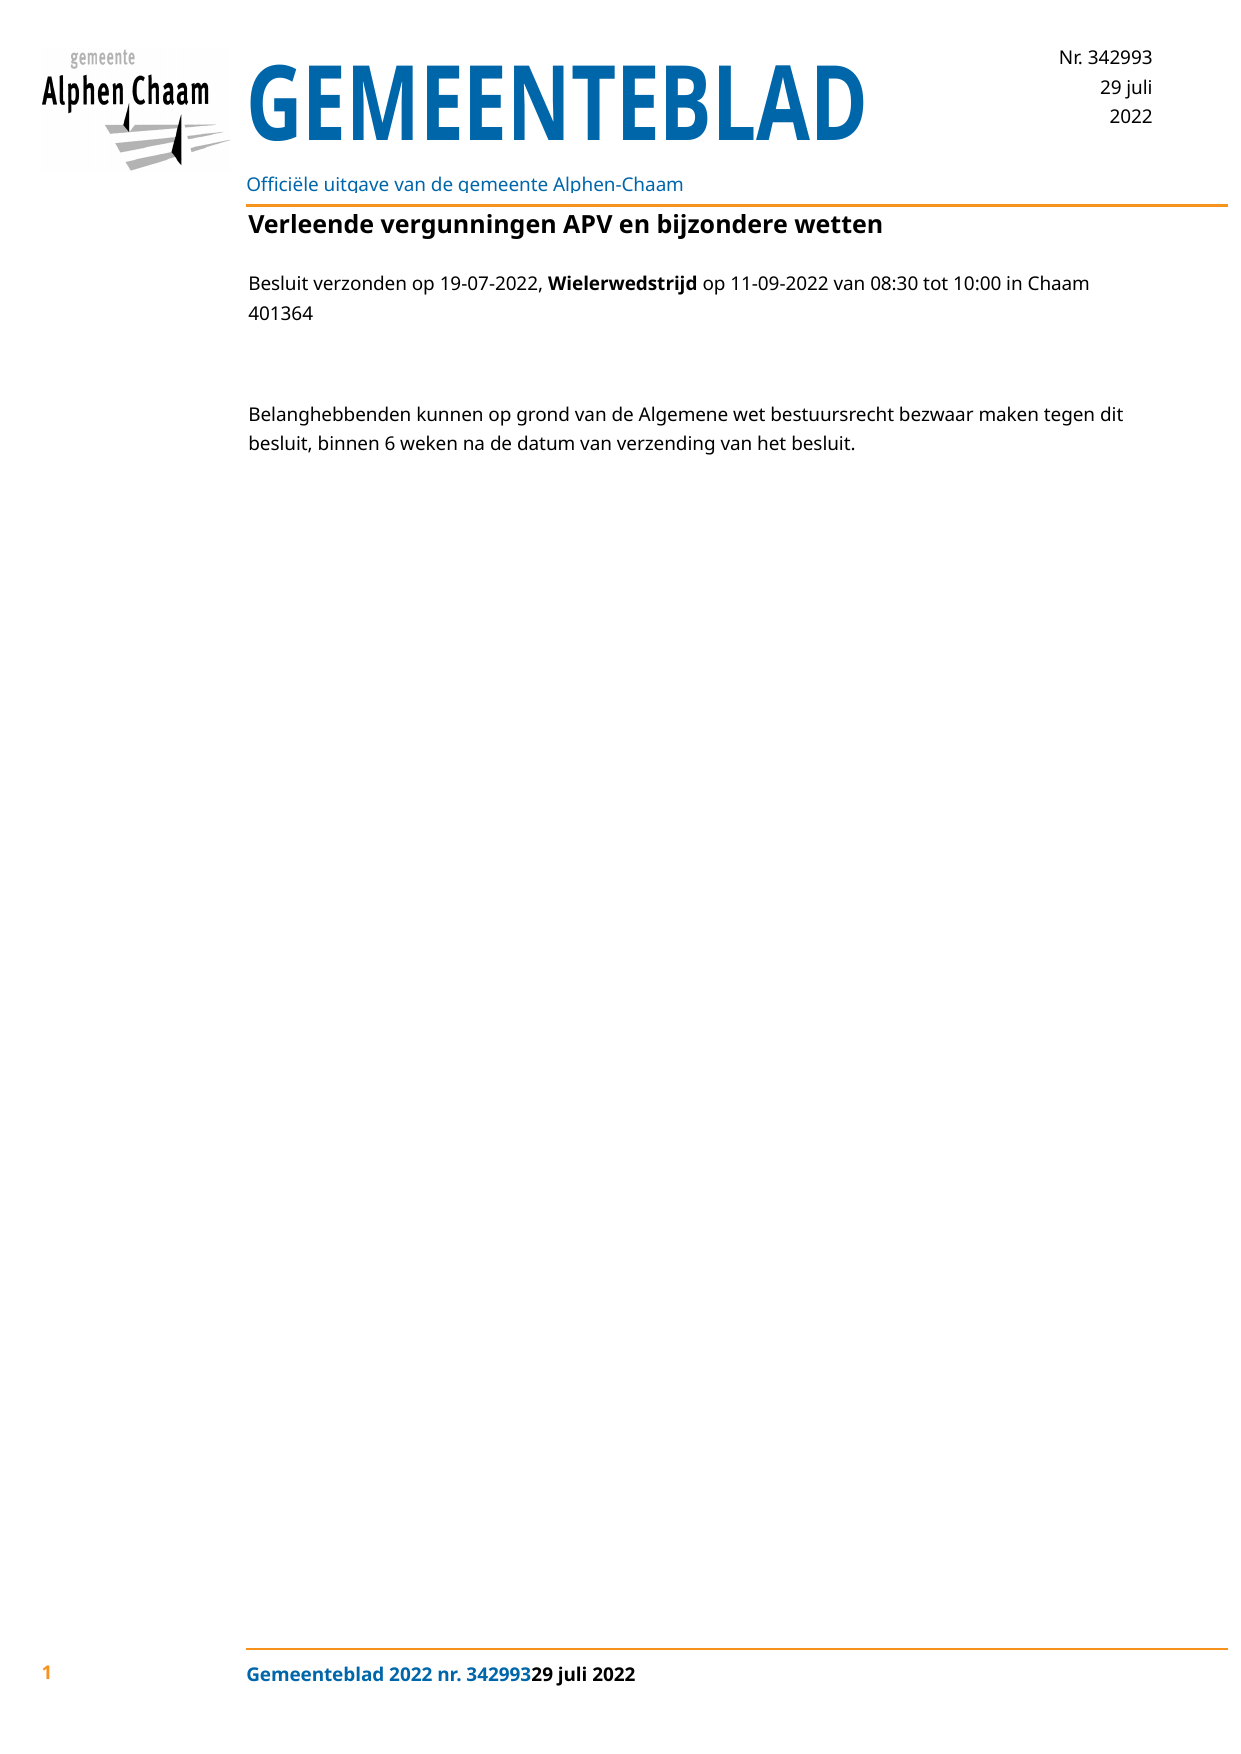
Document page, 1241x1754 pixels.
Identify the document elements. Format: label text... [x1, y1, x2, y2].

text Verleende vergunningen APV en bijzondere wetten [248, 207, 1152, 241]
picture [41, 47, 231, 172]
text Besluit verzonden op 19-07-2022, Wielerwedstrijd op 11-09-2022 van 08:30 tot 10:00 in Chaam 401364 [248, 270, 1152, 326]
text Belanghebbenden kunnen op grond van de Algemene wet bestuursrecht bezwaar maken tegen dit besluit, binnen 6 weken na de datum van verzending van het besluit. [248, 401, 1152, 456]
